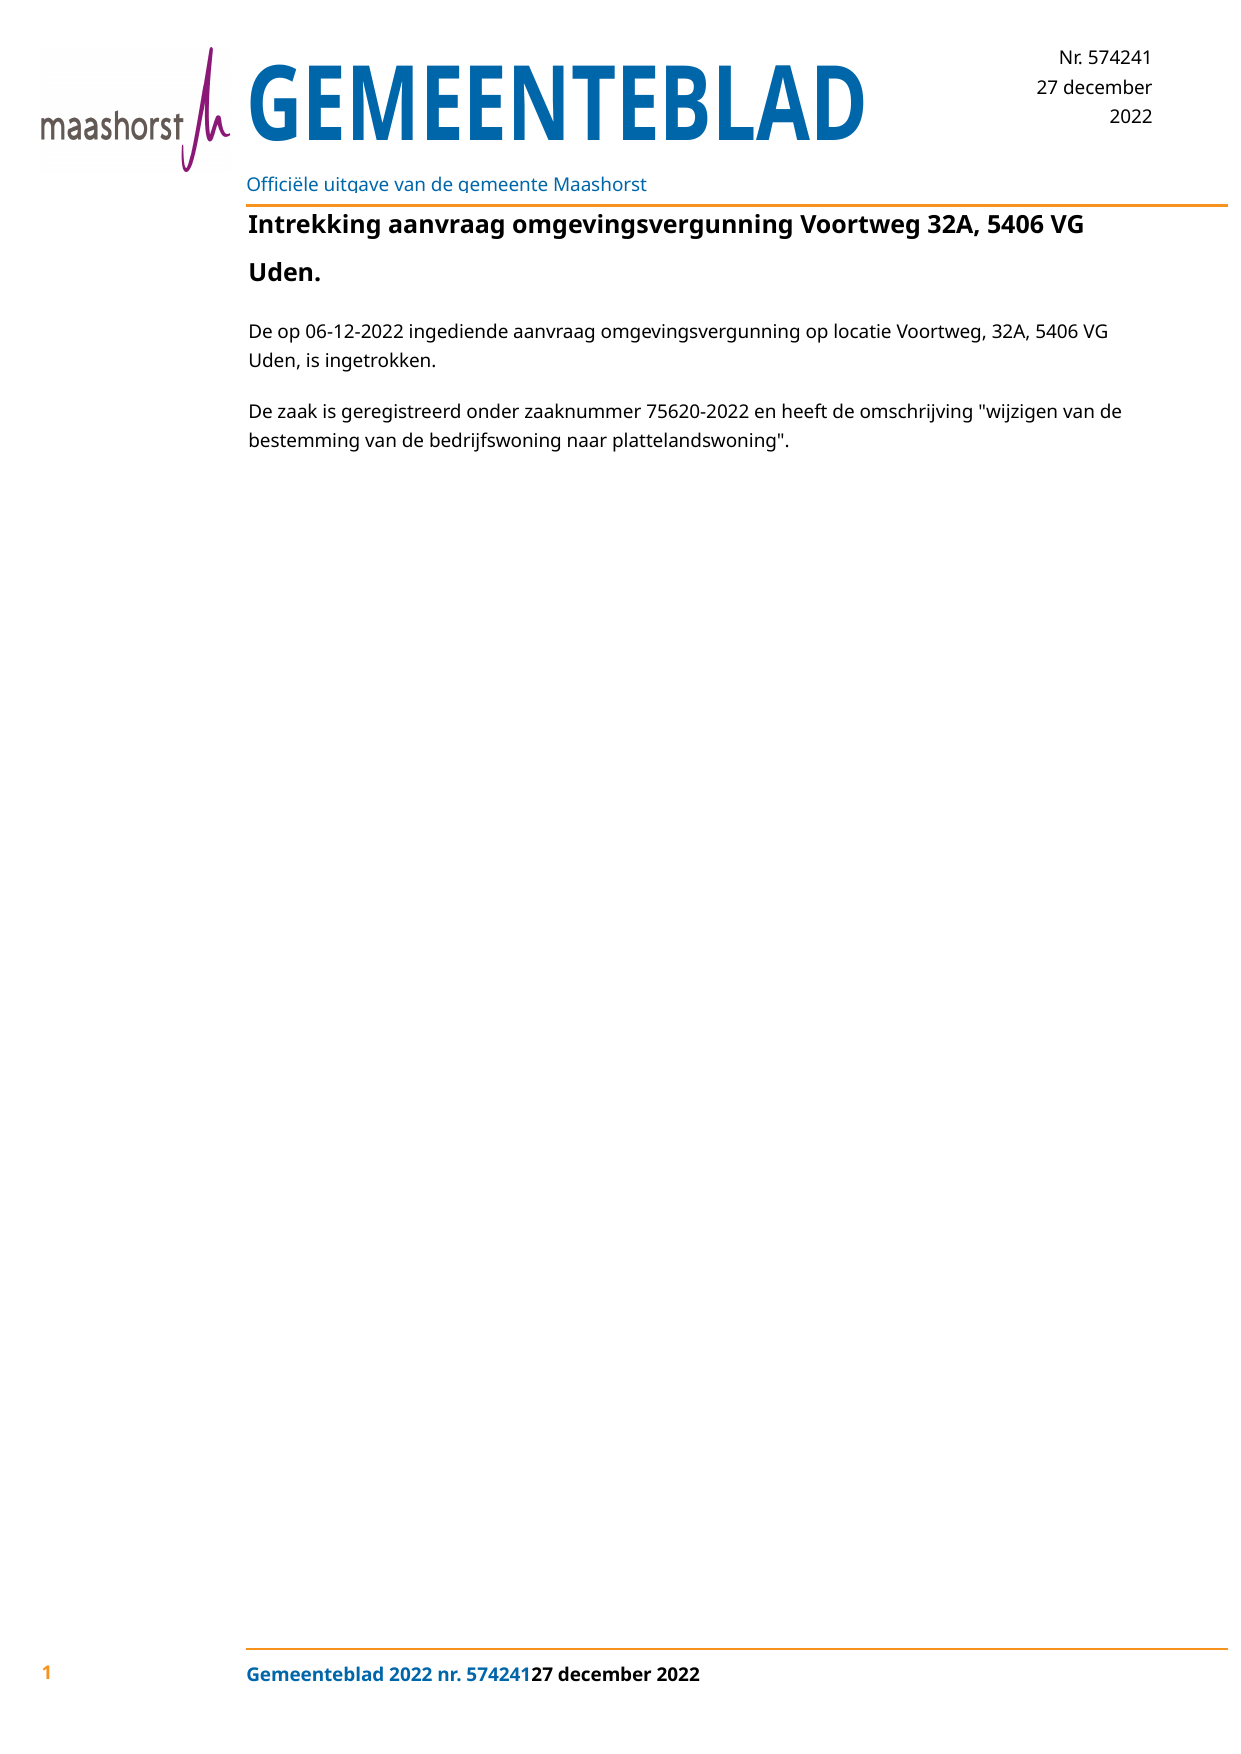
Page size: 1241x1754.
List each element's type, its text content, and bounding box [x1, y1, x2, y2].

text Intrekking aanvraag omgevingsvergunning Voortweg 32A, 5406 VG Uden. [248, 207, 1152, 288]
text De zaak is geregistreerd onder zaaknummer 75620-2022 en heeft de omschrijving "wijzigen van de bestemming van de bedrijfswoning naar plattelandswoning". [248, 398, 1152, 453]
text De op 06-12-2022 ingediende aanvraag omgevingsvergunning op locatie Voortweg, 32A, 5406 VG Uden, is ingetrokken. [248, 318, 1152, 373]
picture [41, 47, 231, 172]
